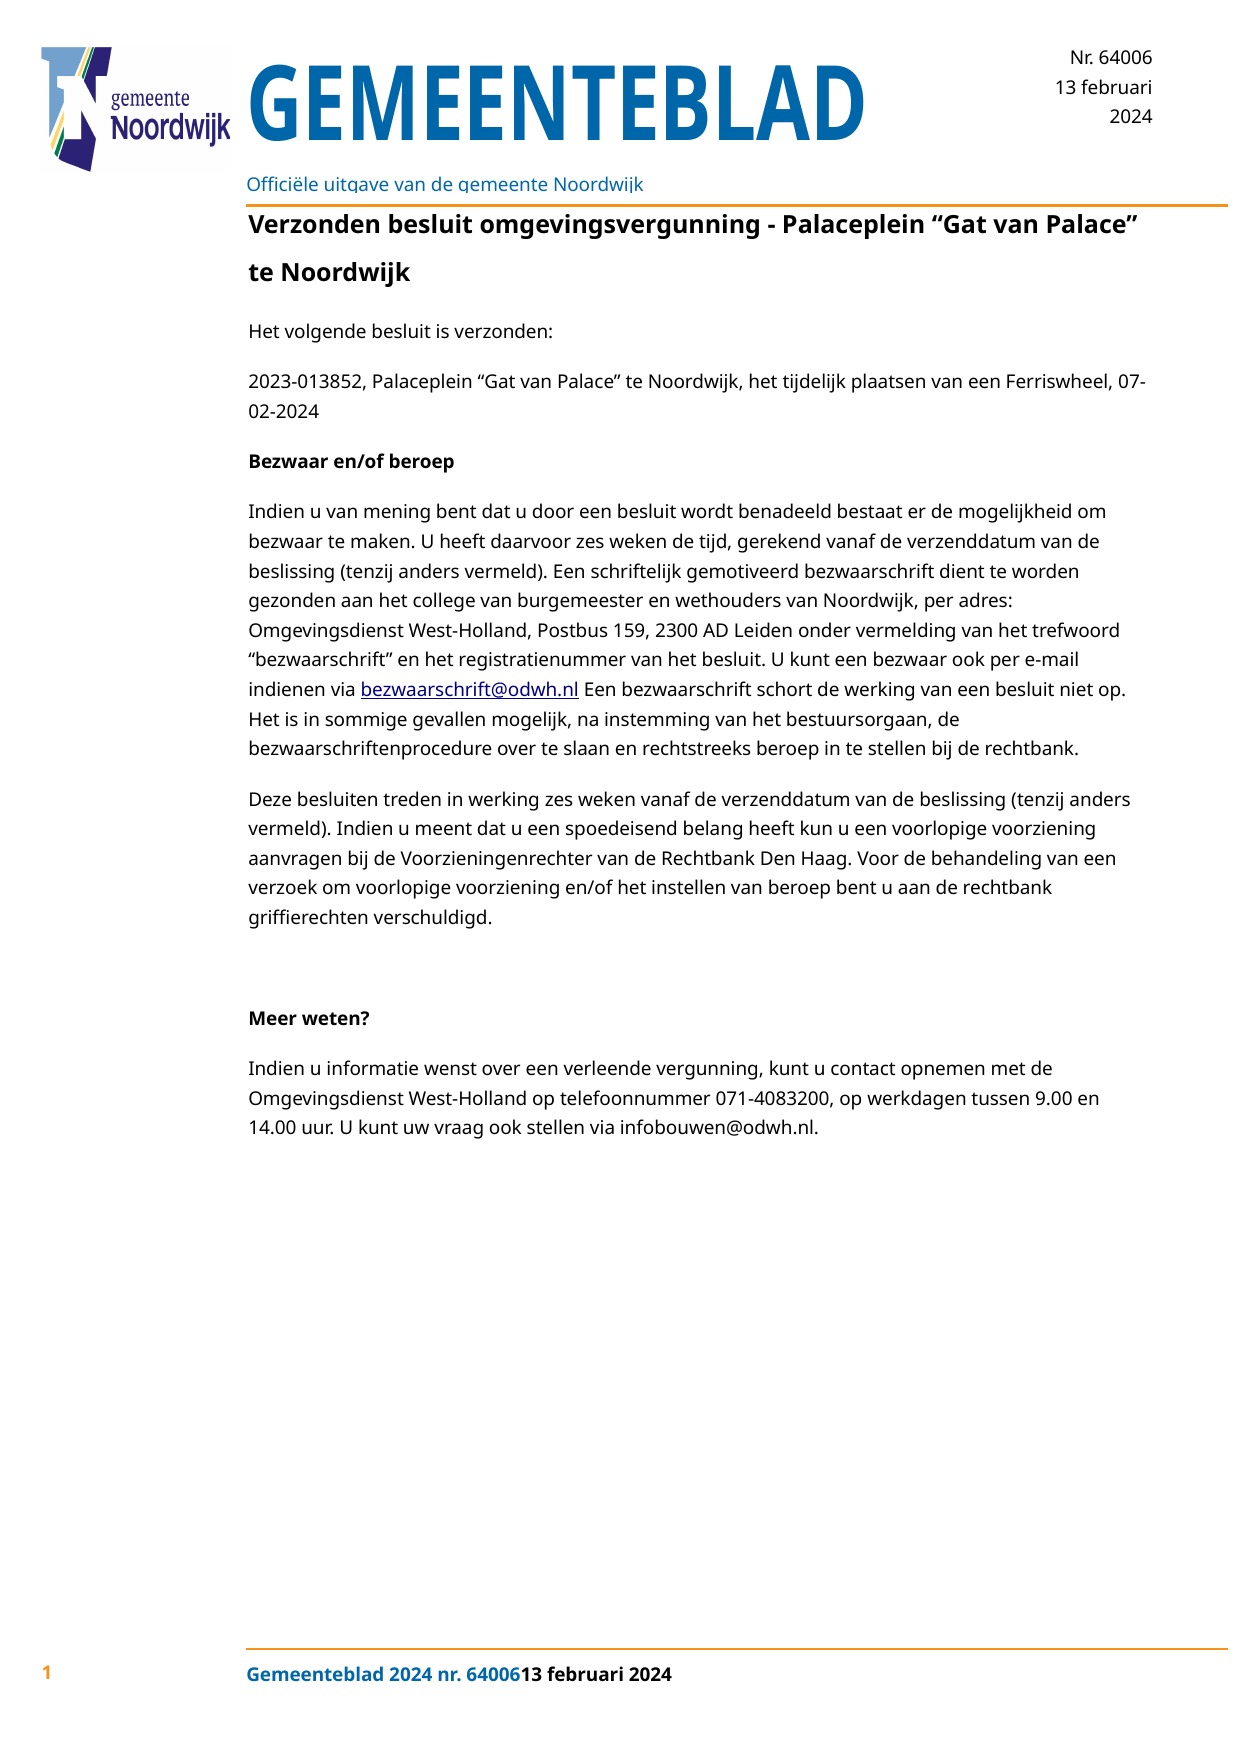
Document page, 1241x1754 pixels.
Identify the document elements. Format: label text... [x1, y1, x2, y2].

text Meer weten? [248, 1005, 1152, 1031]
text Verzonden besluit omgevingsvergunning - Palaceplein “Gat van Palace” te Noordwijk [248, 207, 1152, 288]
text Bezwaar en/of beroep [248, 448, 1152, 474]
text Indien u van mening bent dat u door een besluit wordt benadeeld bestaat er de mogelijkheid om bezwaar te maken. U heeft daarvoor zes weken de tijd, gerekend vanaf de verzenddatum van de beslissing (tenzij anders vermeld). Een schriftelijk gemotiveerd bezwaarschrift dient te worden gezonden aan het college van burgemeester en wethouders van Noordwijk, per adres: Omgevingsdienst West-Holland, Postbus 159, 2300 AD Leiden onder vermelding van het trefwoord “bezwaarschrift” en het registratienummer van het besluit. U kunt een bezwaar ook per e-mail indienen via bezwaarschrift@odwh.nl Een bezwaarschrift schort de werking van een besluit niet op. Het is in sommige gevallen mogelijk, na instemming van het bestuursorgaan, de bezwaarschriftenprocedure over te slaan en rechtstreeks beroep in te stellen bij de rechtbank. [248, 499, 1152, 761]
text Deze besluiten treden in werking zes weken vanaf de verzenddatum van de beslissing (tenzij anders vermeld). Indien u meent dat u een spoedeisend belang heeft kun u een voorlopige voorziening aanvragen bij de Voorzieningenrechter van de Rechtbank Den Haag. Voor de behandeling van een verzoek om voorlopige voorziening en/of het instellen van beroep bent u aan de rechtbank griffierechten verschuldigd. [248, 786, 1152, 930]
text Het volgende besluit is verzonden: [248, 318, 1152, 344]
text Indien u informatie wenst over een verleende vergunning, kunt u contact opnemen met de Omgevingsdienst West-Holland op telefoonnummer 071-4083200, op werkdagen tussen 9.00 en 14.00 uur. U kunt uw vraag ook stellen via infobouwen@odwh.nl. [248, 1055, 1152, 1140]
text 2023-013852, Palaceplein “Gat van Palace” te Noordwijk, het tijdelijk plaatsen van een Ferriswheel, 07-02-2024 [248, 368, 1152, 424]
picture [41, 47, 231, 172]
